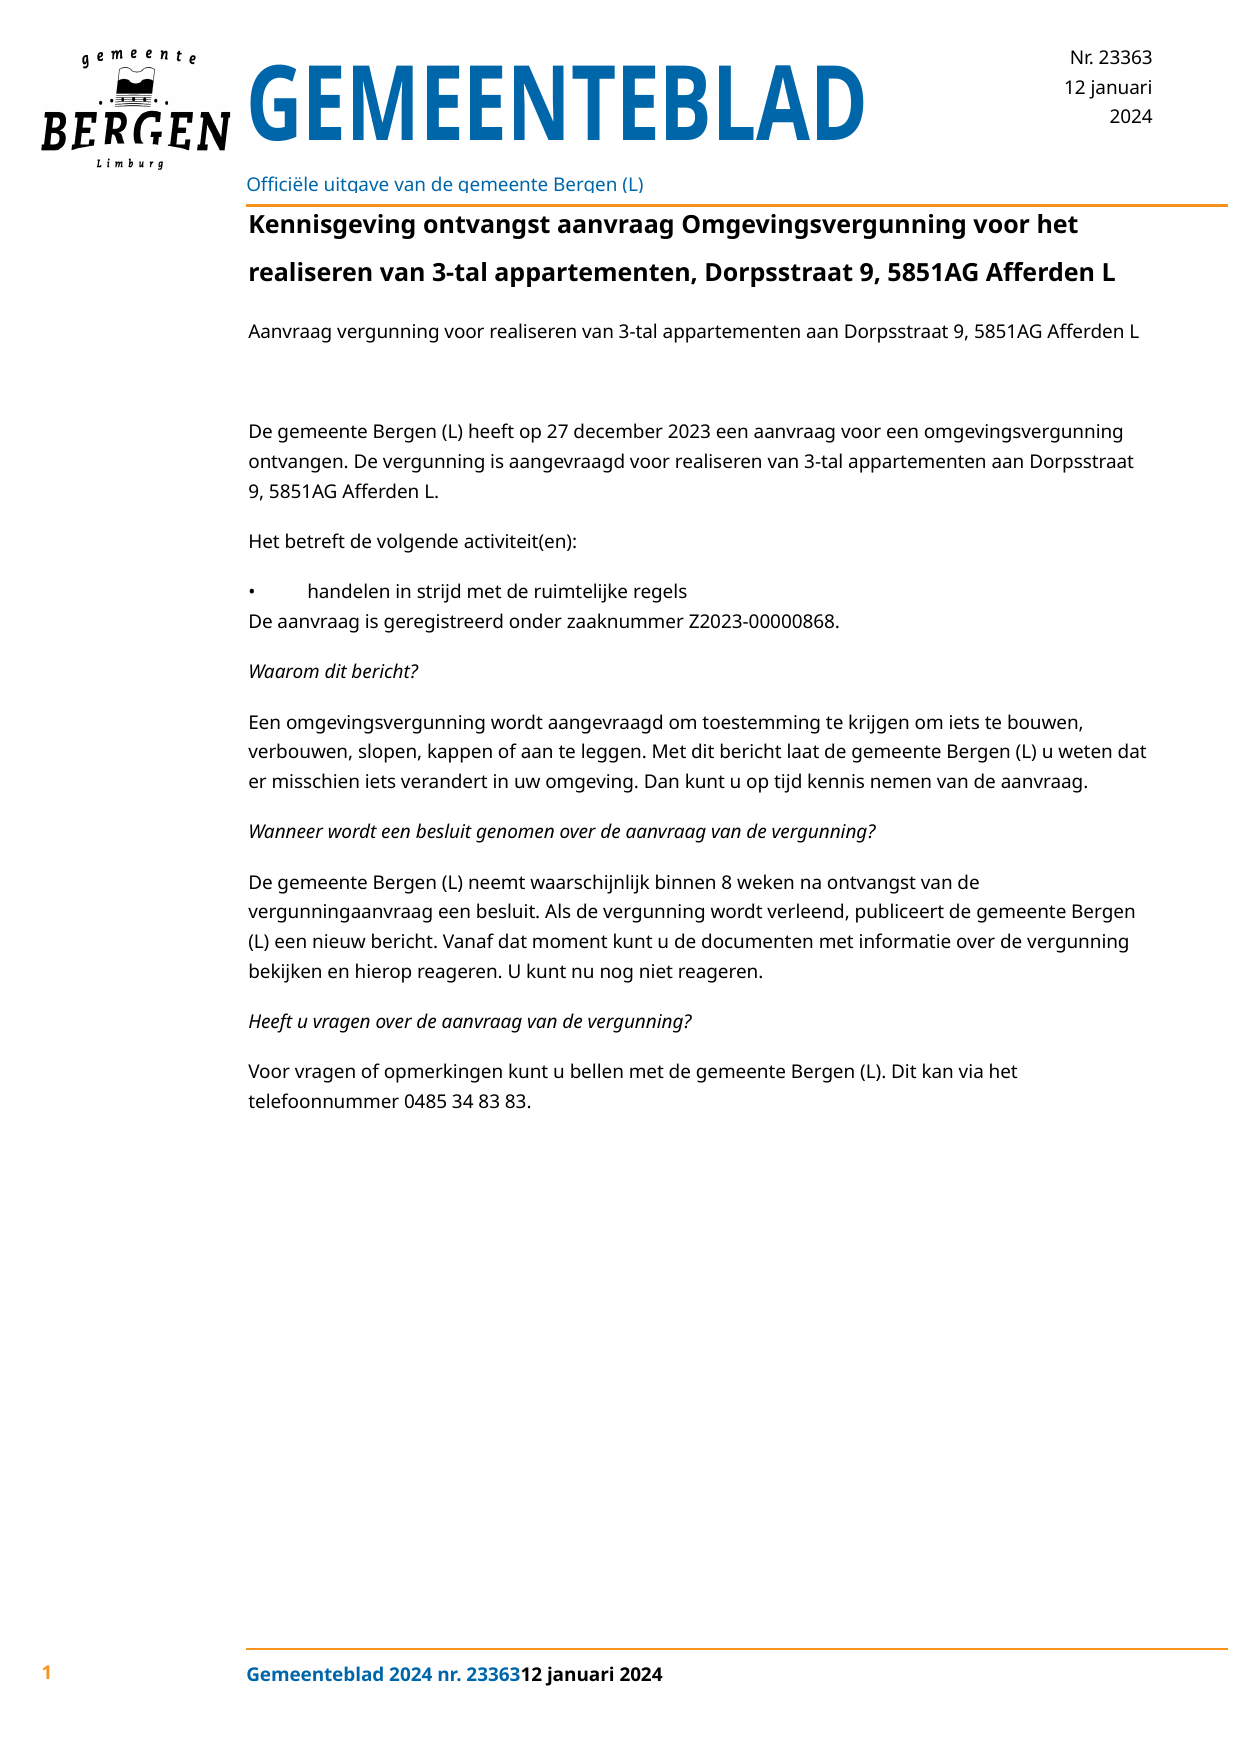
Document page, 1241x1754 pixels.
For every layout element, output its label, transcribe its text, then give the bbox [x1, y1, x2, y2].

text Voor vragen of opmerkingen kunt u bellen met de gemeente Bergen (L). Dit kan via het telefoonnummer 0485 34 83 83. [248, 1059, 1152, 1114]
text De gemeente Bergen (L) neemt waarschijnlijk binnen 8 weken na ontvangst van de vergunningaanvraag een besluit. Als de vergunning wordt verleend, publiceert de gemeente Bergen (L) een nieuw bericht. Vanaf dat moment kunt u de documenten met informatie over de vergunning bekijken en hierop reageren. U kunt nu nog niet reageren. [248, 869, 1152, 984]
text Waarom dit bericht? [248, 659, 1152, 684]
text De gemeente Bergen (L) heeft op 27 december 2023 een aanvraag voor een omgevingsvergunning ontvangen. De vergunning is aangevraagd voor realiseren van 3-tal appartementen aan Dorpsstraat 9, 5851AG Afferden L. [248, 419, 1152, 504]
picture [41, 47, 231, 172]
text Kennisgeving ontvangst aanvraag Omgevingsvergunning voor het realiseren van 3-tal appartementen, Dorpsstraat 9, 5851AG Afferden L [248, 207, 1152, 288]
text Aanvraag vergunning voor realiseren van 3-tal appartementen aan Dorpsstraat 9, 5851AG Afferden L [248, 318, 1152, 344]
list handelen in strijd met de ruimtelijke regels [248, 579, 1152, 604]
text Het betreft de volgende activiteit(en): [248, 528, 1152, 554]
text Wanneer wordt een besluit genomen over de aanvraag van de vergunning? [248, 819, 1152, 844]
text De aanvraag is geregistreerd onder zaaknummer Z2023-00000868. [248, 608, 1152, 634]
text Een omgevingsvergunning wordt aangevraagd om toestemming te krijgen om iets te bouwen, verbouwen, slopen, kappen of aan te leggen. Met dit bericht laat de gemeente Bergen (L) u weten dat er misschien iets verandert in uw omgeving. Dan kunt u op tijd kennis nemen van de aanvraag. [248, 709, 1152, 794]
text Heeft u vragen over de aanvraag van de vergunning? [248, 1008, 1152, 1034]
